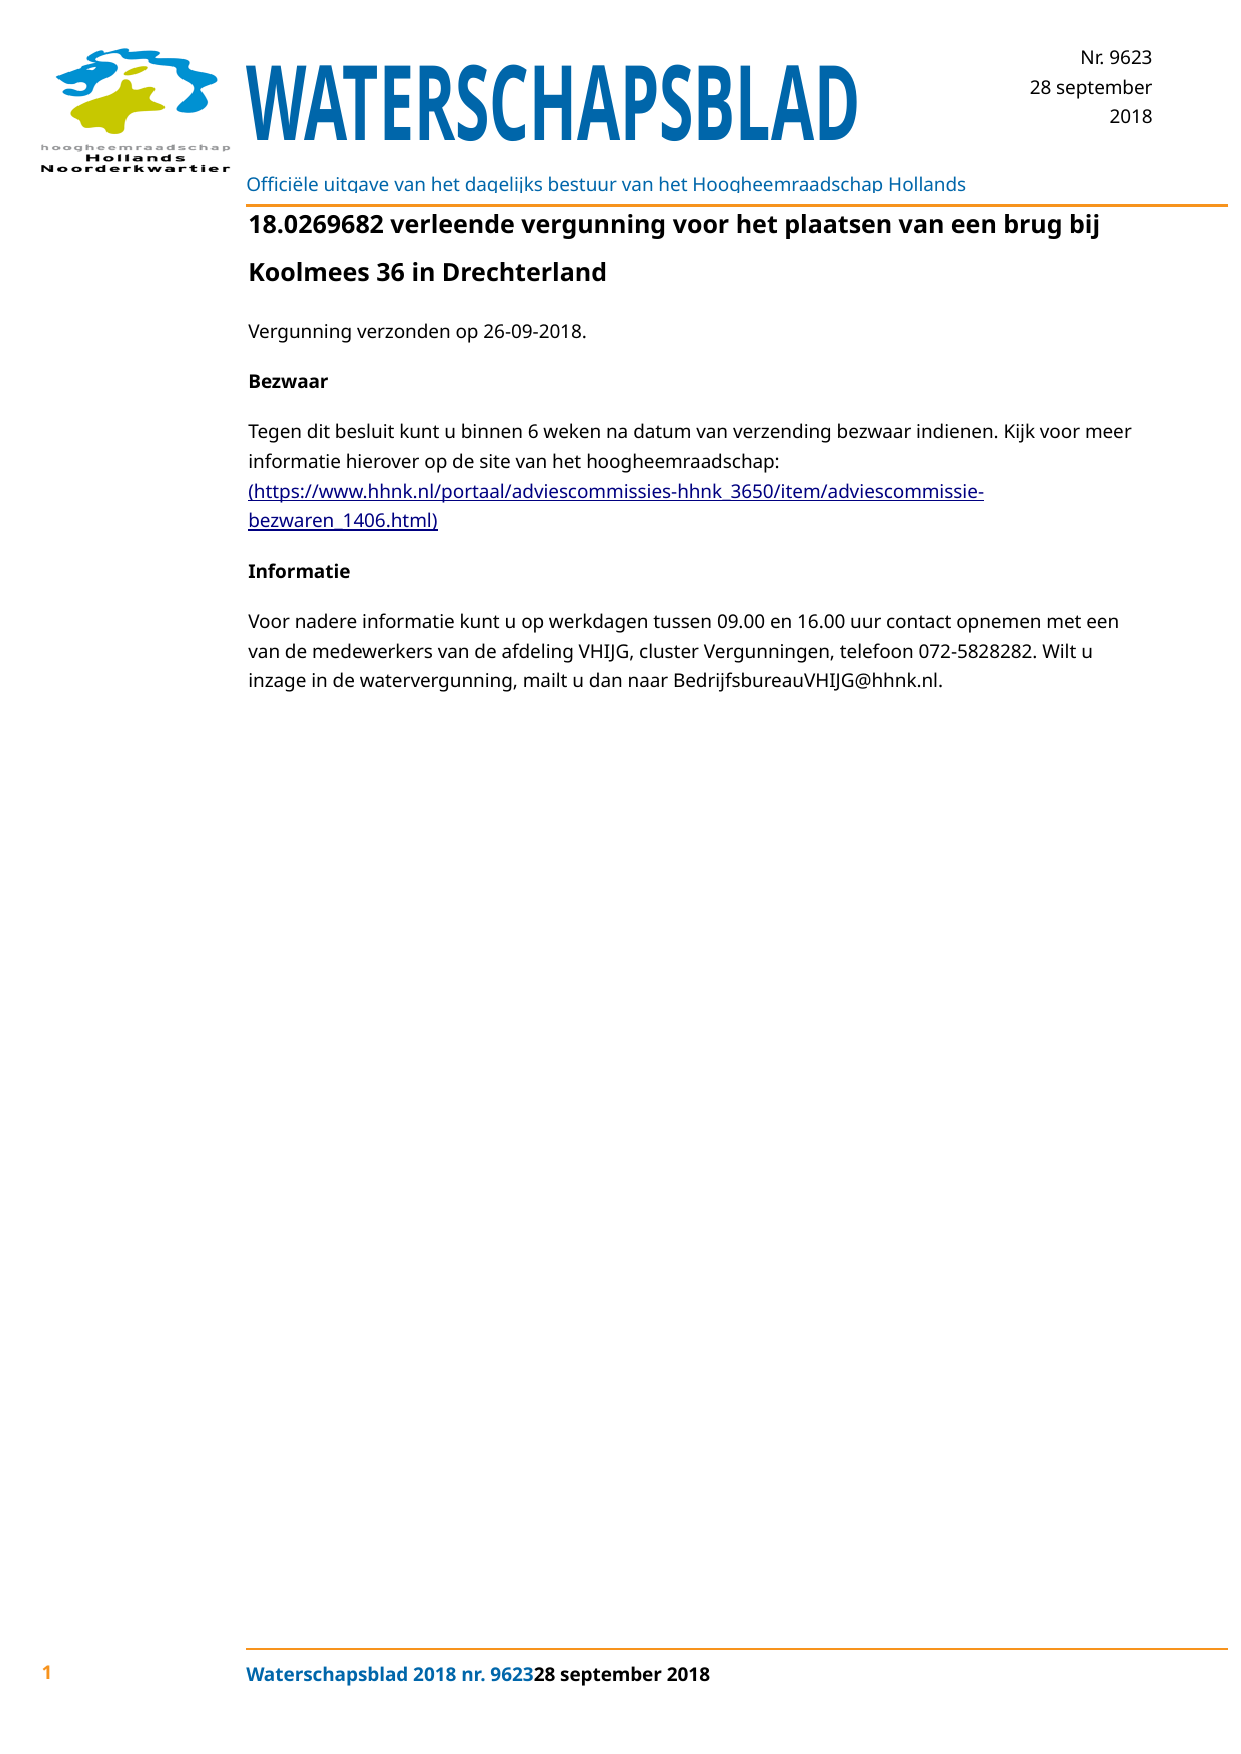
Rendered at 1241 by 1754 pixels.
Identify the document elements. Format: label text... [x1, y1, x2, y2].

text Vergunning verzonden op 26-09-2018. [248, 318, 1152, 344]
text Informatie [248, 558, 1152, 584]
text Tegen dit besluit kunt u binnen 6 weken na datum van verzending bezwaar indienen. Kijk voor meer informatie hierover op de site van het hoogheemraadschap: (https://www.hhnk.nl/portaal/adviescommissies-hhnk_3650/item/adviescommissie-bezwaren_1406.html) [248, 419, 1152, 533]
text 18.0269682 verleende vergunning voor het plaatsen van een brug bij Koolmees 36 in Drechterland [248, 207, 1152, 288]
picture [41, 47, 231, 172]
text Voor nadere informatie kunt u op werkdagen tussen 09.00 en 16.00 uur contact opnemen met een van de medewerkers van de afdeling VHIJG, cluster Vergunningen, telefoon 072-5828282. Wilt u inzage in de watervergunning, mailt u dan naar BedrijfsbureauVHIJG@hhnk.nl. [248, 608, 1152, 693]
text Bezwaar [248, 368, 1152, 394]
